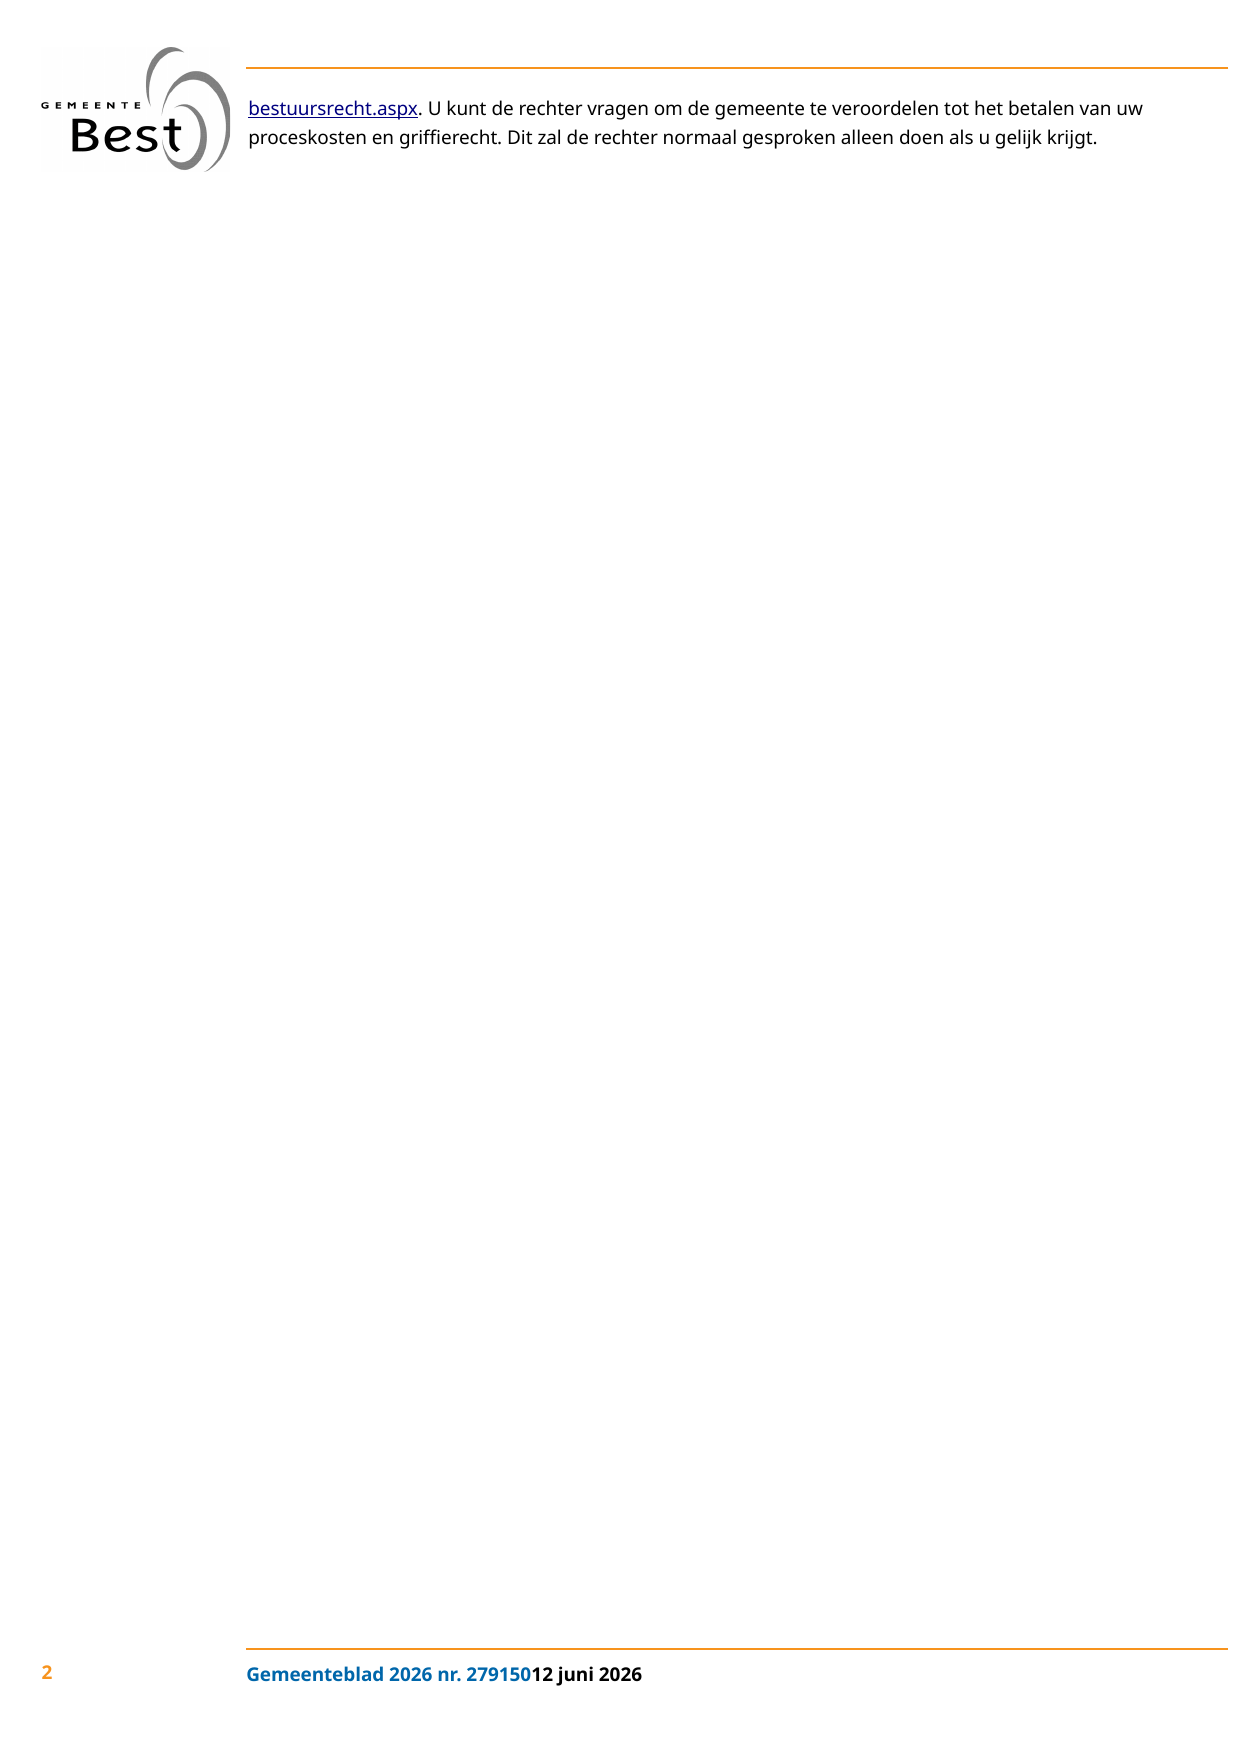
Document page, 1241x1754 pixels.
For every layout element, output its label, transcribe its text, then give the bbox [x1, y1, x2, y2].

picture [41, 47, 231, 172]
text bestuursrecht.aspx. U kunt de rechter vragen om de gemeente te veroordelen tot het betalen van uw proceskosten en griffierecht. Dit zal de rechter normaal gesproken alleen doen als u gelijk krijgt. [248, 95, 1152, 150]
